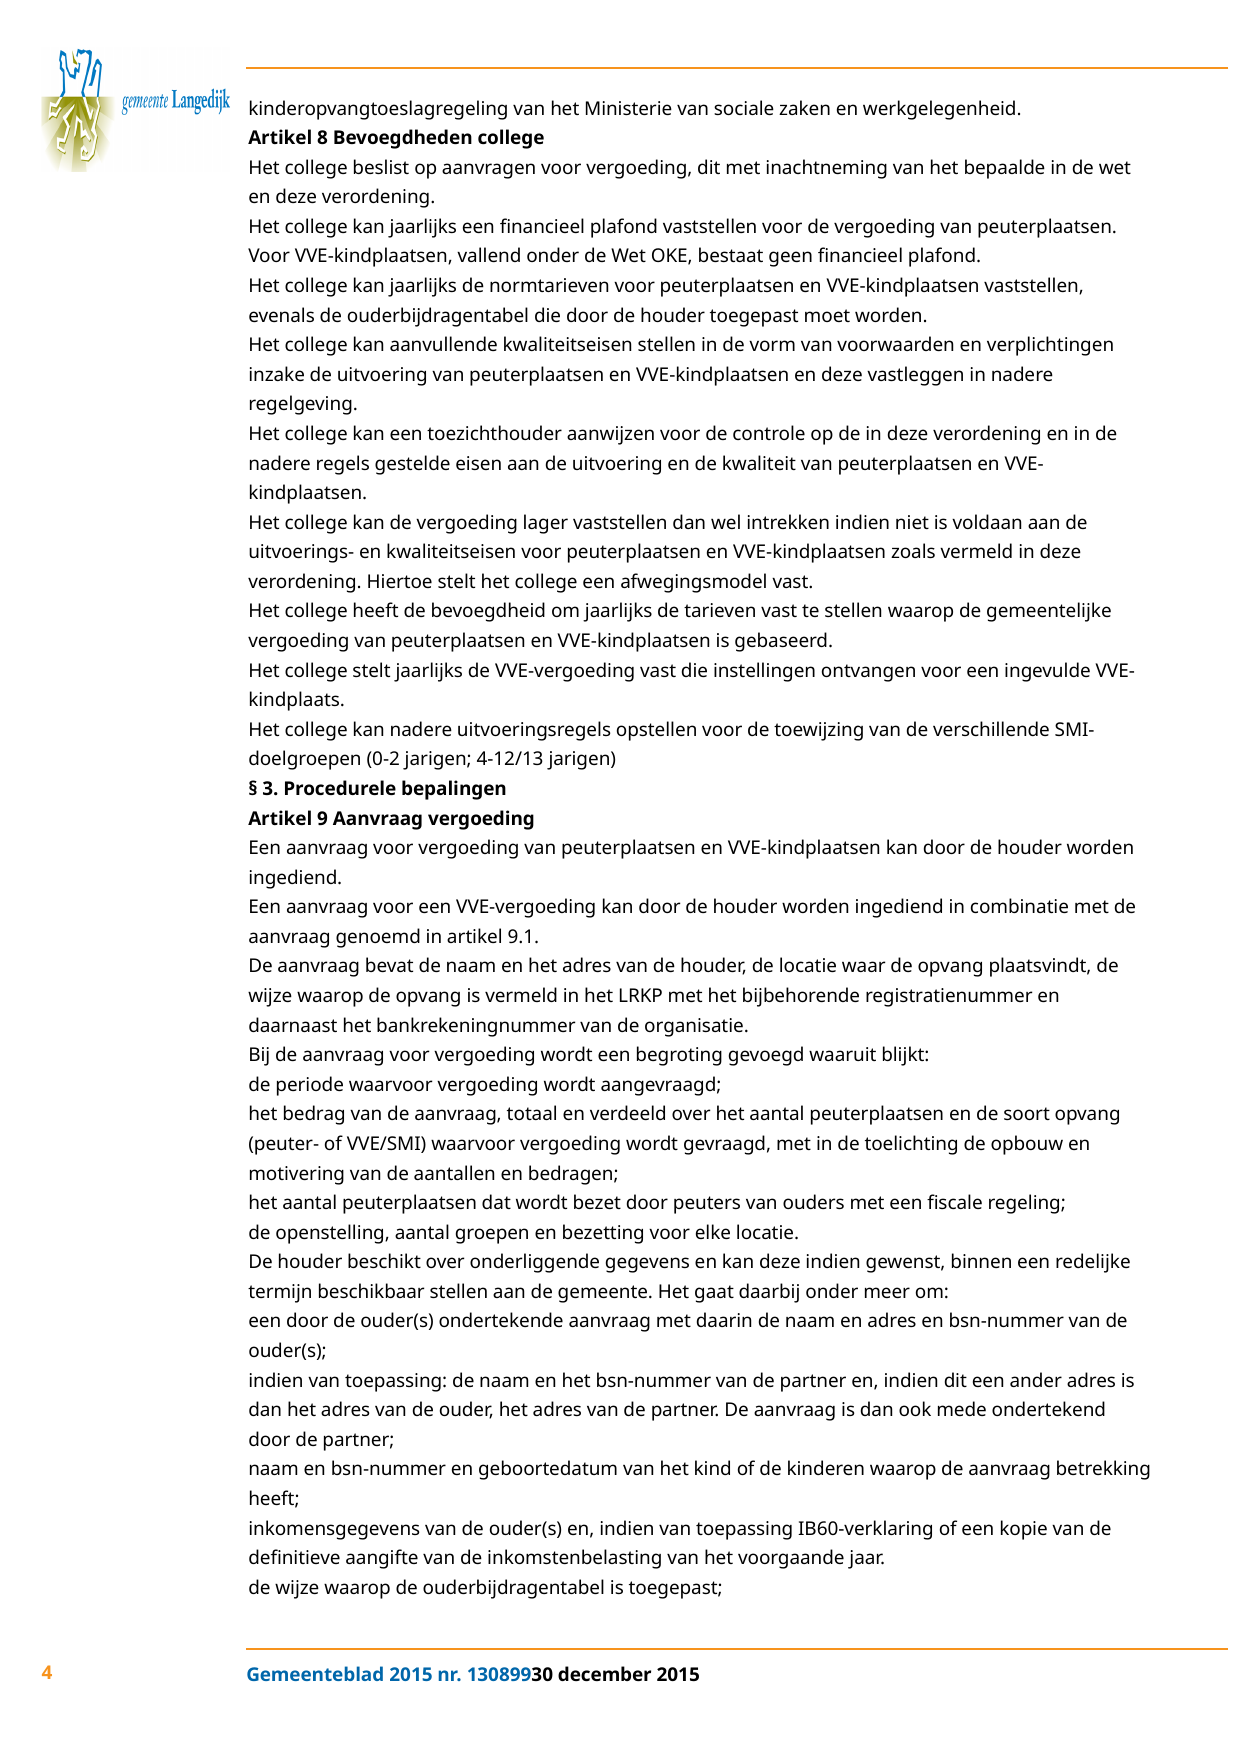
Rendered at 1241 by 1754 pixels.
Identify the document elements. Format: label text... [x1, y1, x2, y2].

picture [41, 47, 231, 172]
text § 3. Procedurele bepalingen [248, 775, 1152, 801]
text naam en bsn-nummer en geboortedatum van het kind of de kinderen waarop de aanvraag betrekking heeft; [248, 1456, 1152, 1511]
text het bedrag van de aanvraag, totaal en verdeeld over het aantal peuterplaatsen en de soort opvang (peuter- of VVE/SMI) waarvoor vergoeding wordt gevraagd, met in de toelichting de opbouw en motivering van de aantallen en bedragen; [248, 1101, 1152, 1186]
text een door de ouder(s) ondertekende aanvraag met daarin de naam en adres en bsn-nummer van de ouder(s); [248, 1308, 1152, 1363]
text indien van toepassing: de naam en het bsn-nummer van de partner en, indien dit een ander adres is dan het adres van de ouder, het adres van de partner. De aanvraag is dan ook mede ondertekend door de partner; [248, 1367, 1152, 1452]
text Artikel 9 Aanvraag vergoeding [248, 805, 1152, 831]
text Het college kan nadere uitvoeringsregels opstellen voor de toewijzing van de verschillende SMI-doelgroepen (0-2 jarigen; 4-12/13 jarigen) [248, 716, 1152, 771]
text De aanvraag bevat de naam en het adres van de houder, de locatie waar de opvang plaatsvindt, de wijze waarop de opvang is vermeld in het LRKP met het bijbehorende registratienummer en daarnaast het bankrekeningnummer van de organisatie. [248, 953, 1152, 1038]
text Het college stelt jaarlijks de VVE-vergoeding vast die instellingen ontvangen voor een ingevulde VVE-kindplaats. [248, 657, 1152, 712]
text het aantal peuterplaatsen dat wordt bezet door peuters van ouders met een fiscale regeling; [248, 1189, 1152, 1215]
text Het college beslist op aanvragen voor vergoeding, dit met inachtneming van het bepaalde in de wet en deze verordening. [248, 154, 1152, 209]
text de periode waarvoor vergoeding wordt aangevraagd; [248, 1071, 1152, 1097]
text Bij de aanvraag voor vergoeding wordt een begroting gevoegd waaruit blijkt: [248, 1041, 1152, 1067]
text Het college heeft de bevoegdheid om jaarlijks de tarieven vast te stellen waarop de gemeentelijke vergoeding van peuterplaatsen en VVE-kindplaatsen is gebaseerd. [248, 598, 1152, 653]
text Een aanvraag voor vergoeding van peuterplaatsen en VVE-kindplaatsen kan door de houder worden ingediend. [248, 834, 1152, 890]
text kinderopvangtoeslagregeling van het Ministerie van sociale zaken en werkgelegenheid. [248, 95, 1152, 121]
text de openstelling, aantal groepen en bezetting voor elke locatie. [248, 1219, 1152, 1245]
text Het college kan jaarlijks een financieel plafond vaststellen voor de vergoeding van peuterplaatsen. Voor VVE-kindplaatsen, vallend onder de Wet OKE, bestaat geen financieel plafond. [248, 213, 1152, 268]
text Het college kan jaarlijks de normtarieven voor peuterplaatsen en VVE-kindplaatsen vaststellen, evenals de ouderbijdragentabel die door de houder toegepast moet worden. [248, 272, 1152, 328]
text Een aanvraag voor een VVE-vergoeding kan door de houder worden ingediend in combinatie met de aanvraag genoemd in artikel 9.1. [248, 893, 1152, 949]
text Het college kan de vergoeding lager vaststellen dan wel intrekken indien niet is voldaan aan de uitvoerings- en kwaliteitseisen voor peuterplaatsen en VVE-kindplaatsen zoals vermeld in deze verordening. Hiertoe stelt het college een afwegingsmodel vast. [248, 509, 1152, 594]
text Het college kan een toezichthouder aanwijzen voor de controle op de in deze verordening en in de nadere regels gestelde eisen aan de uitvoering en de kwaliteit van peuterplaatsen en VVE-kindplaatsen. [248, 420, 1152, 505]
text inkomensgegevens van de ouder(s) en, indien van toepassing IB60-verklaring of een kopie van de definitieve aangifte van de inkomstenbelasting van het voorgaande jaar. [248, 1515, 1152, 1570]
text Artikel 8 Bevoegdheden college [248, 124, 1152, 150]
text De houder beschikt over onderliggende gegevens en kan deze indien gewenst, binnen een redelijke termijn beschikbaar stellen aan de gemeente. Het gaat daarbij onder meer om: [248, 1248, 1152, 1304]
text Het college kan aanvullende kwaliteitseisen stellen in de vorm van voorwaarden en verplichtingen inzake de uitvoering van peuterplaatsen en VVE-kindplaatsen en deze vastleggen in nadere regelgeving. [248, 331, 1152, 416]
text de wijze waarop de ouderbijdragentabel is toegepast; [248, 1574, 1152, 1600]
